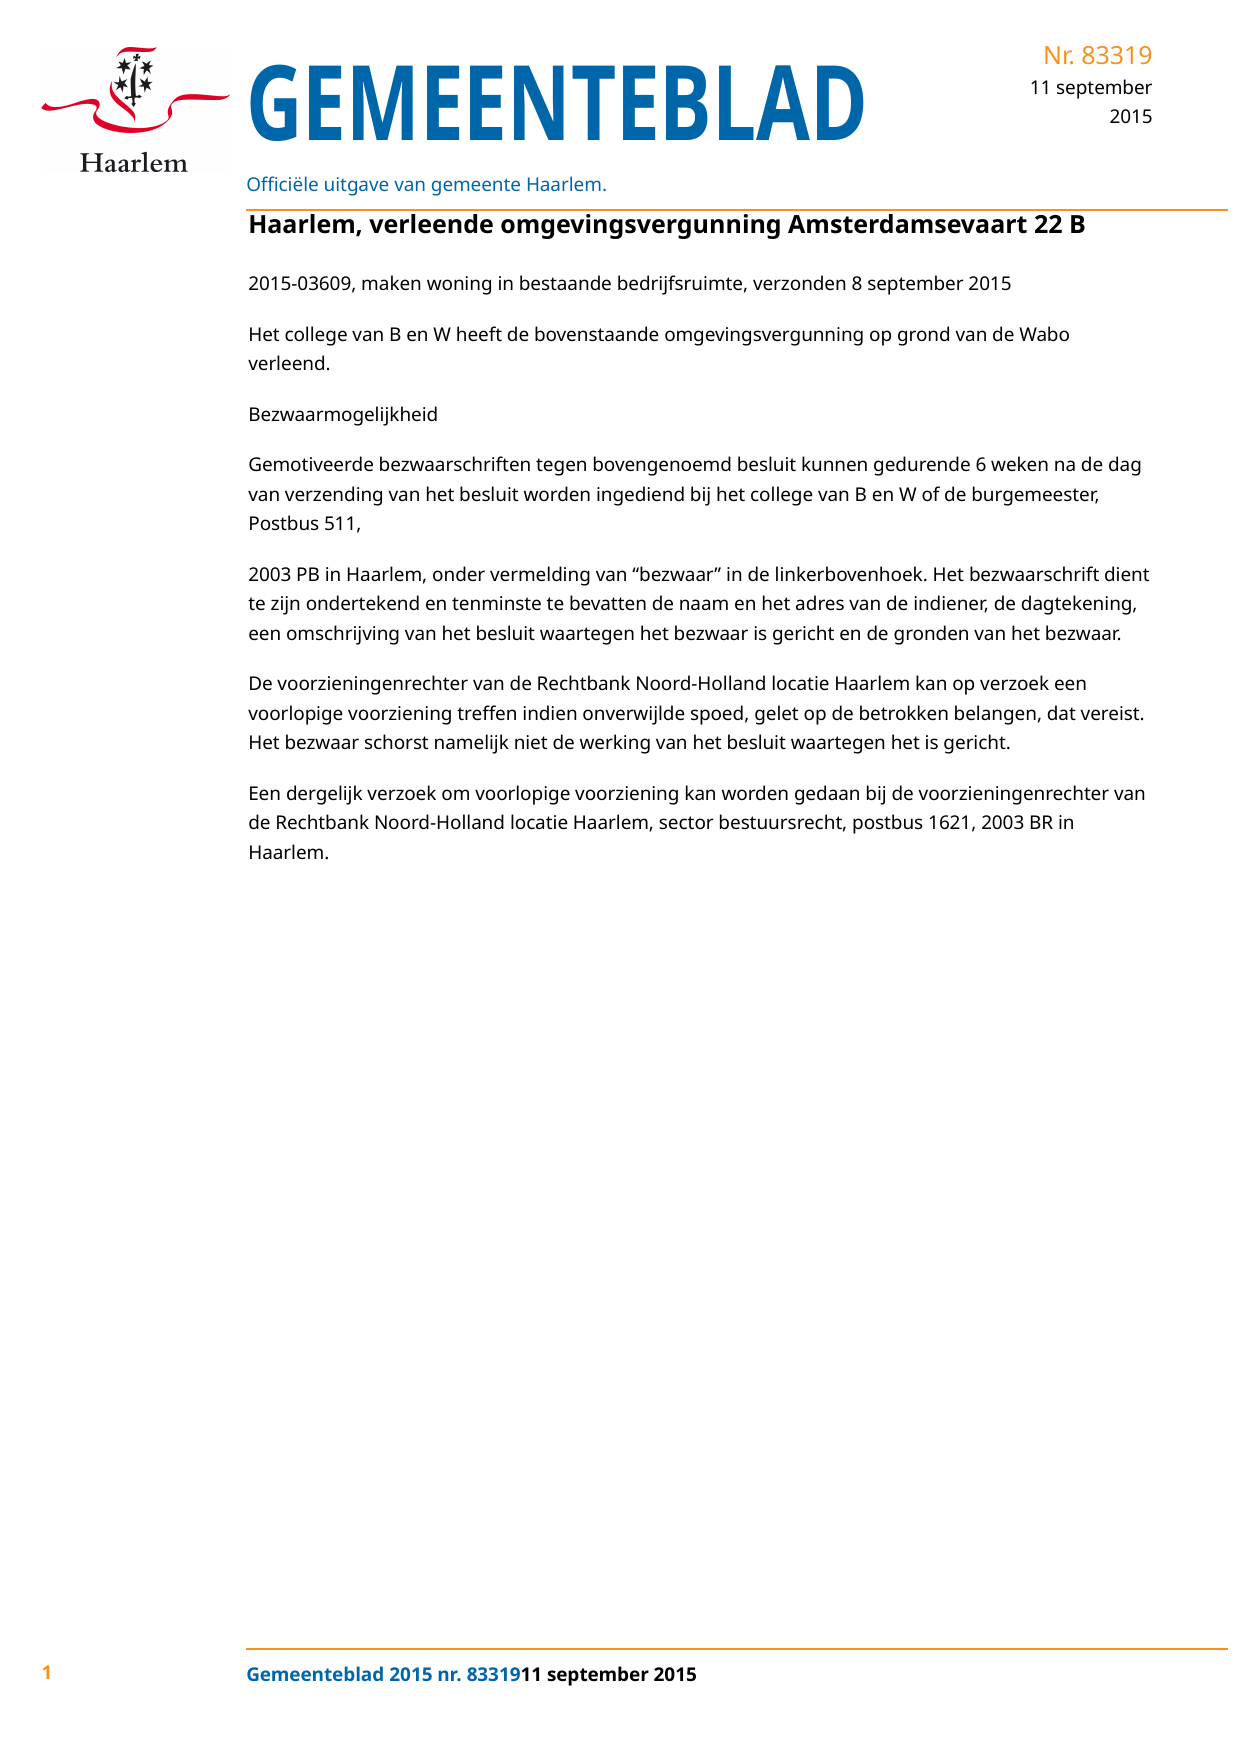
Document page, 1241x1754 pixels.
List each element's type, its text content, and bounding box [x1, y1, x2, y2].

text Bezwaarmogelijkheid [248, 401, 1152, 426]
picture [41, 47, 231, 172]
text Het college van B en W heeft de bovenstaande omgevingsvergunning op grond van de Wabo verleend. [248, 321, 1152, 376]
text Een dergelijk verzoek om voorlopige voorziening kan worden gedaan bij de voorzieningenrechter van de Rechtbank Noord-Holland locatie Haarlem, sector bestuursrecht, postbus 1621, 2003 BR in Haarlem. [248, 780, 1152, 865]
text Gemotiveerde bezwaarschriften tegen bovengenoemd besluit kunnen gedurende 6 weken na de dag van verzending van het besluit worden ingediend bij het college van B en W of de burgemeester, Postbus 511, [248, 451, 1152, 536]
text 2003 PB in Haarlem, onder vermelding van “bezwaar” in de linkerbovenhoek. Het bezwaarschrift dient te zijn ondertekend en tenminste te bevatten de naam en het adres van de indiener, de dagtekening, een omschrijving van het besluit waartegen het bezwaar is gericht en de gronden van het bezwaar. [248, 561, 1152, 646]
text De voorzieningenrechter van de Rechtbank Noord-Holland locatie Haarlem kan op verzoek een voorlopige voorziening treffen indien onverwijlde spoed, gelet op de betrokken belangen, dat vereist. Het bezwaar schorst namelijk niet de werking van het besluit waartegen het is gericht. [248, 670, 1152, 755]
text 2015-03609, maken woning in bestaande bedrijfsruimte, verzonden 8 september 2015 [248, 270, 1152, 296]
text Haarlem, verleende omgevingsvergunning Amsterdamsevaart 22 B [248, 211, 1152, 241]
